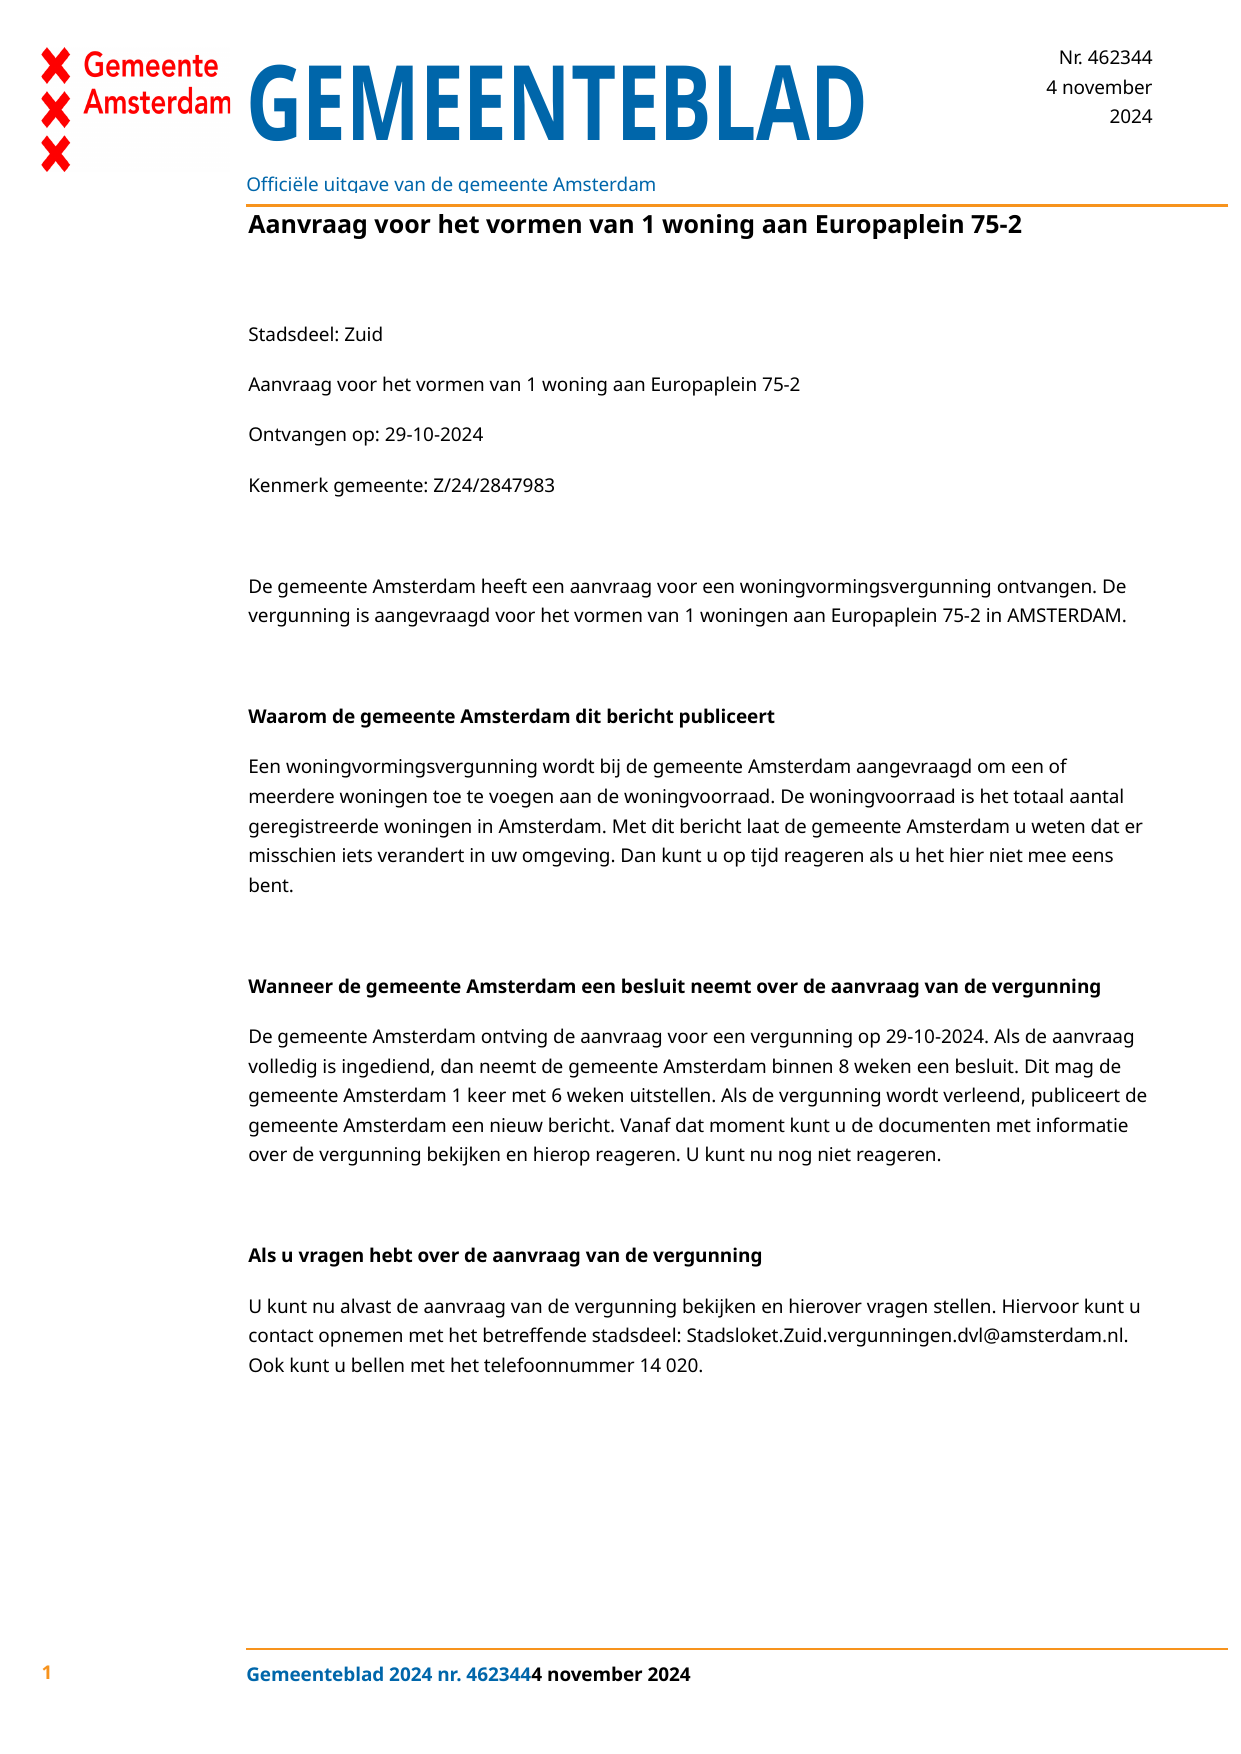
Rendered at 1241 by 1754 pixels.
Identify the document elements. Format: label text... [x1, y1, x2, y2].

text U kunt nu alvast de aanvraag van de vergunning bekijken en hierover vragen stellen. Hiervoor kunt u contact opnemen met het betreffende stadsdeel: Stadsloket.Zuid.vergunningen.dvl@amsterdam.nl. Ook kunt u bellen met het telefoonnummer 14 020. [248, 1293, 1152, 1378]
text De gemeente Amsterdam heeft een aanvraag voor een woningvormingsvergunning ontvangen. De vergunning is aangevraagd voor het vormen van 1 woningen aan Europaplein 75-2 in AMSTERDAM. [248, 573, 1152, 628]
text Een woningvormingsvergunning wordt bij de gemeente Amsterdam aangevraagd om een of meerdere woningen toe te voegen aan de woningvoorraad. De woningvoorraad is het totaal aantal geregistreerde woningen in Amsterdam. Met dit bericht laat de gemeente Amsterdam u weten dat er misschien iets verandert in uw omgeving. Dan kunt u op tijd reageren als u het hier niet mee eens bent. [248, 754, 1152, 898]
text Aanvraag voor het vormen van 1 woning aan Europaplein 75-2 [248, 371, 1152, 397]
text Wanneer de gemeente Amsterdam een besluit neemt over de aanvraag van de vergunning [248, 973, 1152, 998]
text Ontvangen op: 29-10-2024 [248, 422, 1152, 447]
text Kenmerk gemeente: Z/24/2847983 [248, 472, 1152, 498]
text Waarom de gemeente Amsterdam dit bericht publiceert [248, 703, 1152, 729]
text Aanvraag voor het vormen van 1 woning aan Europaplein 75-2 [248, 207, 1152, 241]
picture [41, 47, 231, 172]
text Als u vragen hebt over de aanvraag van de vergunning [248, 1242, 1152, 1268]
text Stadsdeel: Zuid [248, 321, 1152, 346]
text De gemeente Amsterdam ontving de aanvraag voor een vergunning op 29-10-2024. Als de aanvraag volledig is ingediend, dan neemt de gemeente Amsterdam binnen 8 weken een besluit. Dit mag de gemeente Amsterdam 1 keer met 6 weken uitstellen. Als de vergunning wordt verleend, publiceert de gemeente Amsterdam een nieuw bericht. Vanaf dat moment kunt u de documenten met informatie over de vergunning bekijken en hierop reageren. U kunt nu nog niet reageren. [248, 1023, 1152, 1167]
